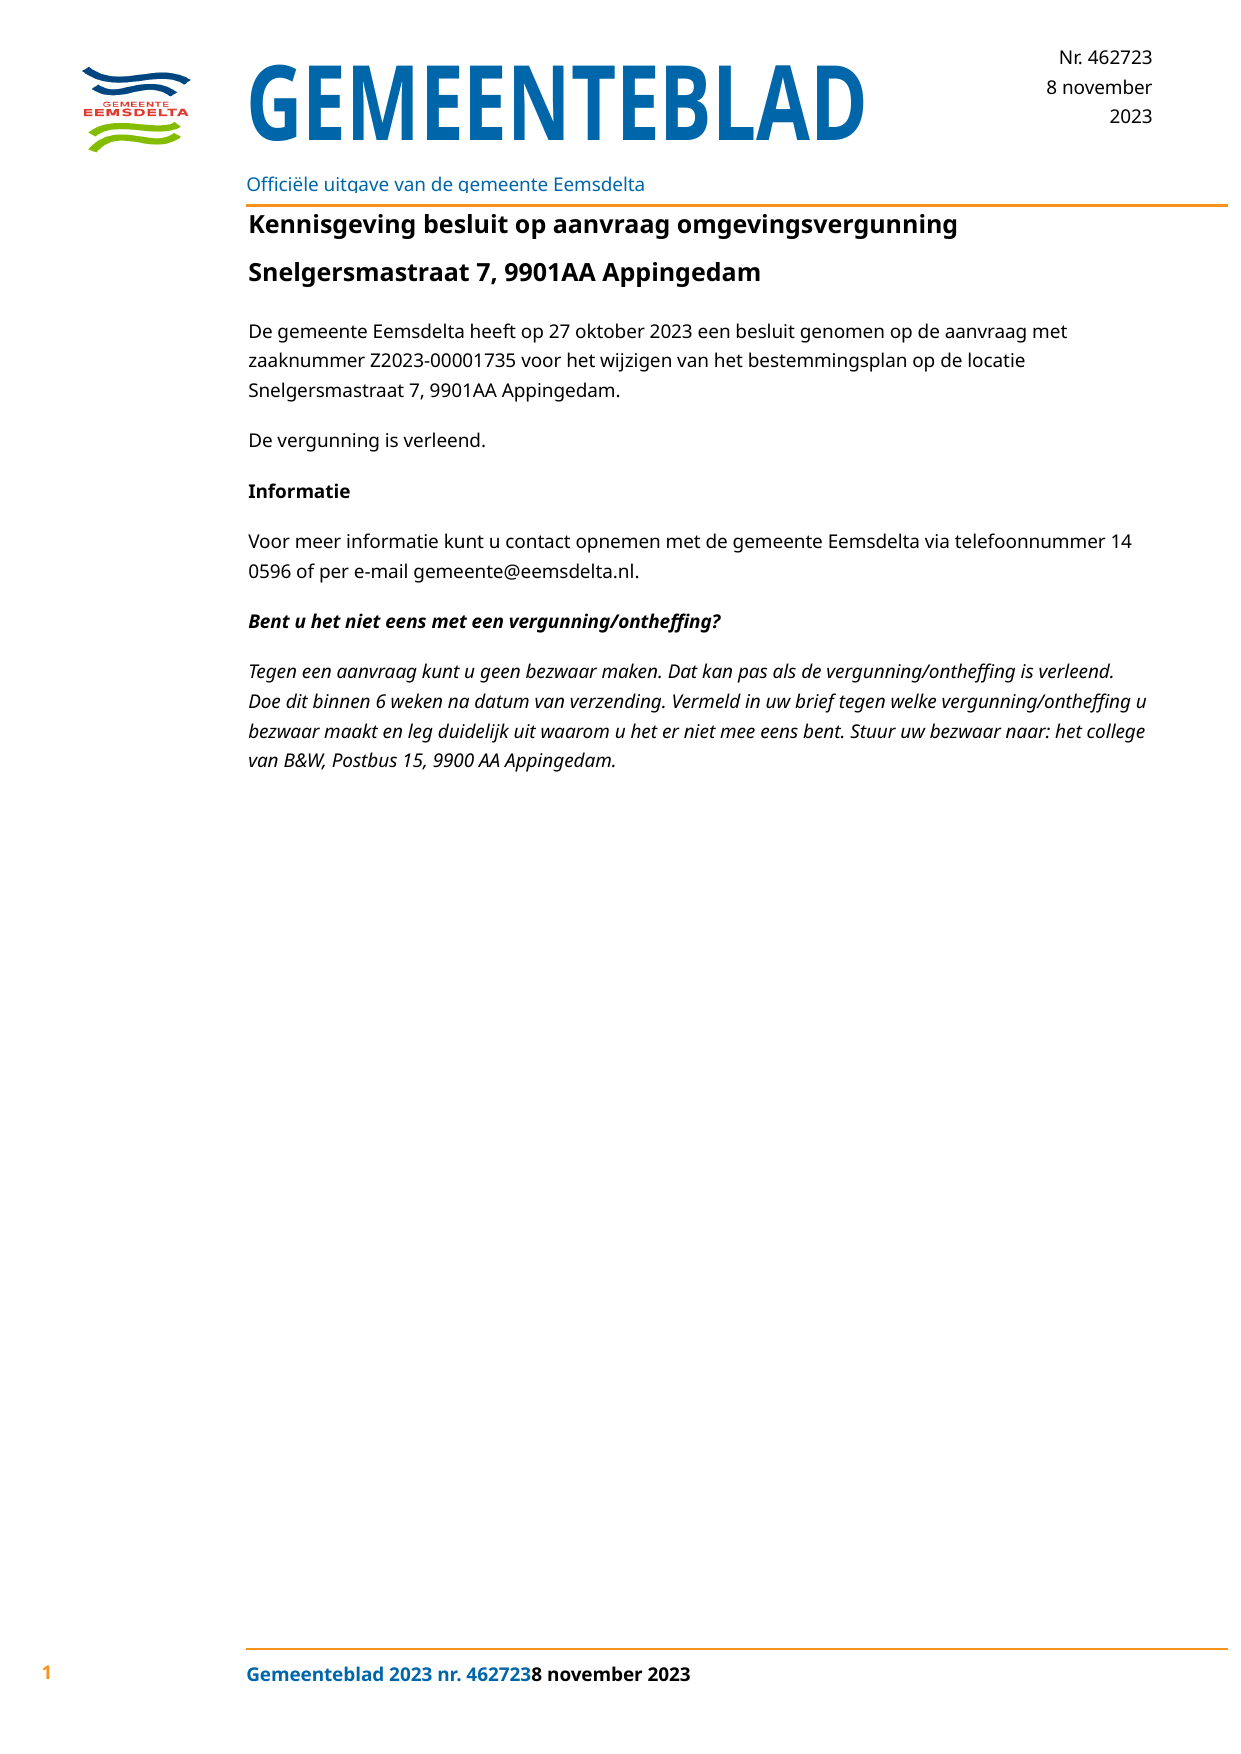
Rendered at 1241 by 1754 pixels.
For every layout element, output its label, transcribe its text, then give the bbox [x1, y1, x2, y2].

text Tegen een aanvraag kunt u geen bezwaar maken. Dat kan pas als de vergunning/ontheffing is verleend. Doe dit binnen 6 weken na datum van verzending. Vermeld in uw brief tegen welke vergunning/ontheffing u bezwaar maakt en leg duidelijk uit waarom u het er niet mee eens bent. Stuur uw bezwaar naar: het college van B&W, Postbus 15, 9900 AA Appingedam. [248, 659, 1152, 773]
text Voor meer informatie kunt u contact opnemen met de gemeente Eemsdelta via telefoonnummer 14 0596 of per e-mail gemeente@eemsdelta.nl. [248, 528, 1152, 584]
text Kennisgeving besluit op aanvraag omgevingsvergunning Snelgersmastraat 7, 9901AA Appingedam [248, 207, 1152, 288]
picture [41, 47, 231, 172]
text De vergunning is verleend. [248, 427, 1152, 453]
text Bent u het niet eens met een vergunning/ontheffing? [248, 608, 1152, 634]
text Informatie [248, 478, 1152, 504]
text De gemeente Eemsdelta heeft op 27 oktober 2023 een besluit genomen op de aanvraag met zaaknummer Z2023-00001735 voor het wijzigen van het bestemmingsplan op de locatie Snelgersmastraat 7, 9901AA Appingedam. [248, 318, 1152, 403]
